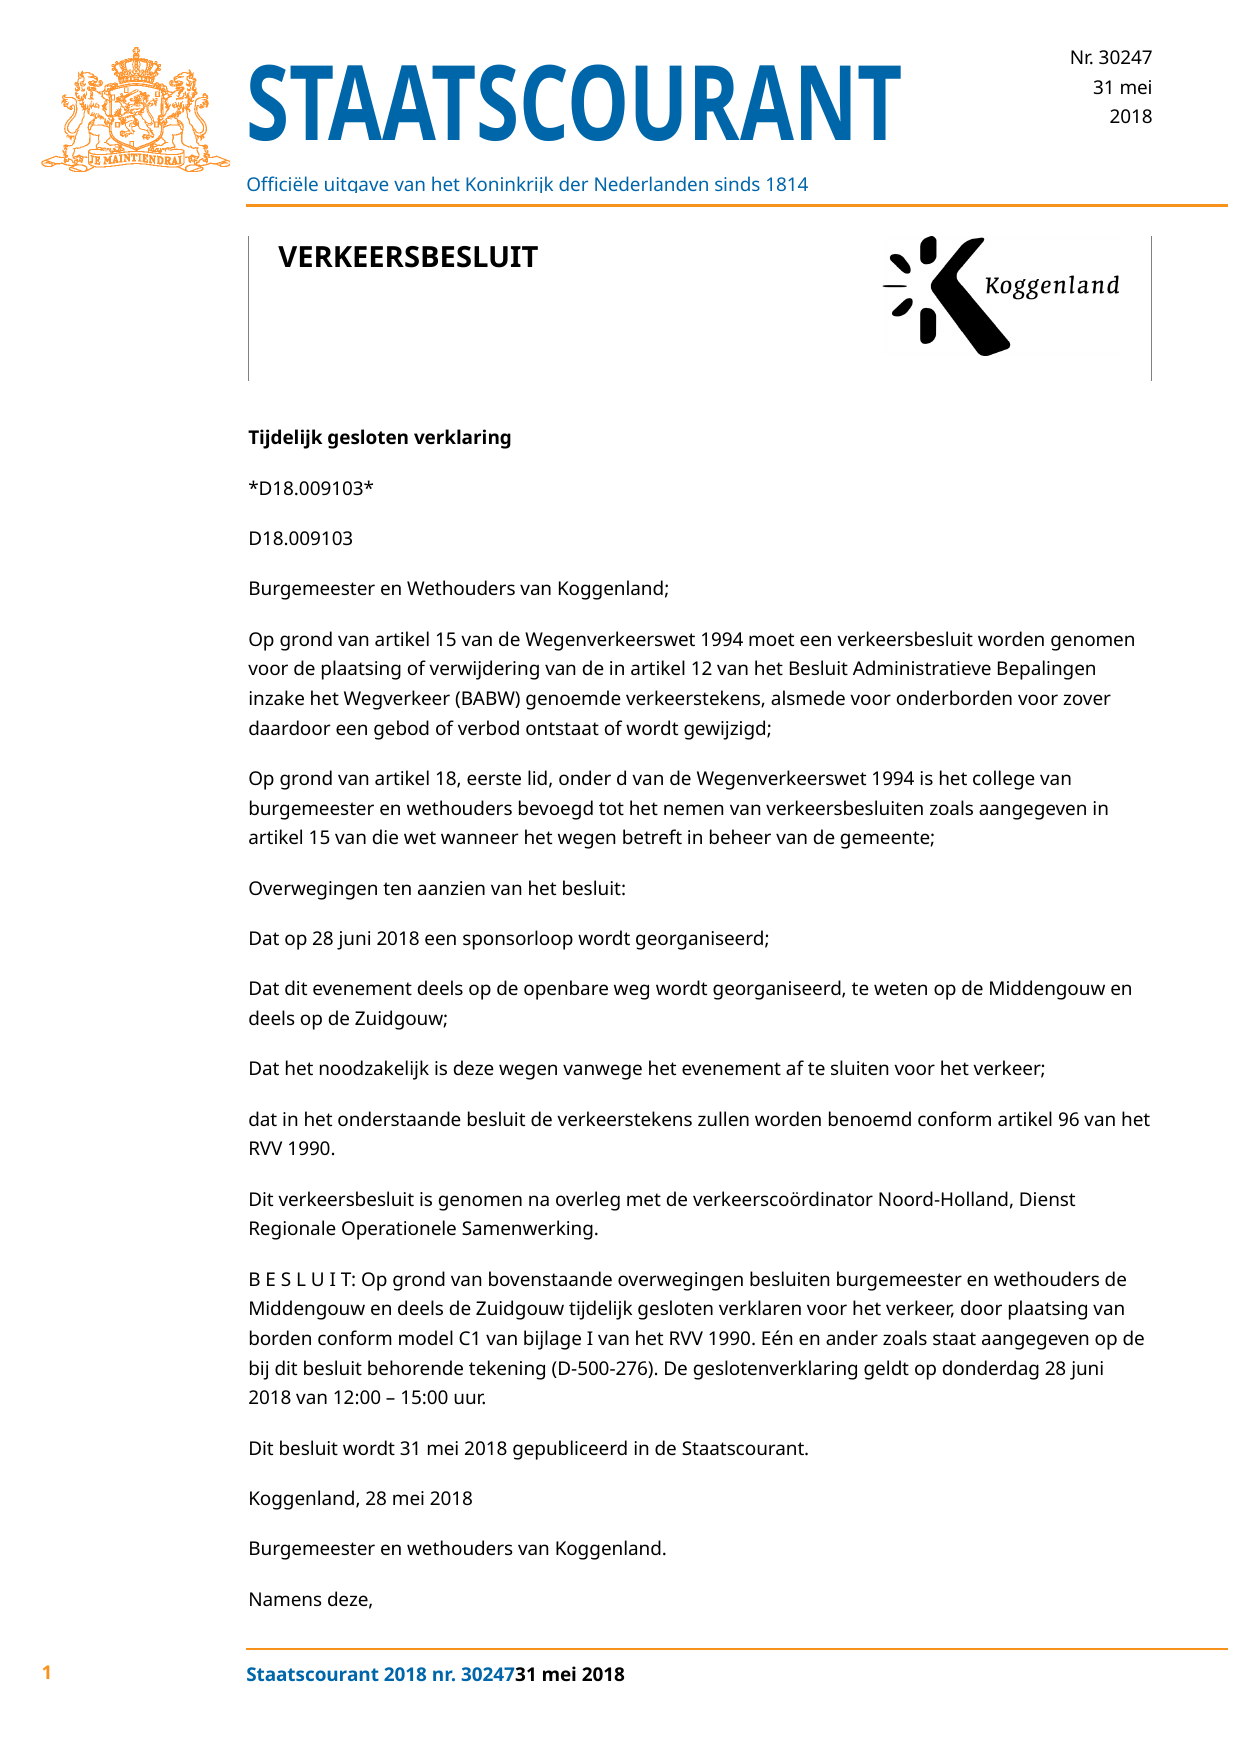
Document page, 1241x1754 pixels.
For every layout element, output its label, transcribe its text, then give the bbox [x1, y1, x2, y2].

text dat in het onderstaande besluit de verkeerstekens zullen worden benoemd conform artikel 96 van het RVV 1990. [248, 1106, 1152, 1161]
text Op grond van artikel 18, eerste lid, onder d van de Wegenverkeerswet 1994 is het college van burgemeester en wethouders bevoegd tot het nemen van verkeersbesluiten zoals aangegeven in artikel 15 van die wet wanneer het wegen betreft in beheer van de gemeente; [248, 765, 1152, 850]
table_header [850, 236, 1151, 381]
table_header VERKEERSBESLUIT [249, 236, 850, 381]
text Burgemeester en wethouders van Koggenland. [248, 1536, 1152, 1561]
text Koggenland, 28 mei 2018 [248, 1485, 1152, 1511]
picture [882, 236, 1119, 356]
text Namens deze, [248, 1586, 1152, 1612]
text Overwegingen ten aanzien van het besluit: [248, 875, 1152, 901]
text Dat op 28 juni 2018 een sponsorloop wordt georganiseerd; [248, 925, 1152, 951]
text Burgemeester en Wethouders van Koggenland; [248, 576, 1152, 601]
text Dit verkeersbesluit is genomen na overleg met de verkeerscoördinator Noord-Holland, Dienst Regionale Operationele Samenwerking. [248, 1186, 1152, 1241]
text D18.009103 [248, 525, 1152, 551]
text Op grond van artikel 15 van de Wegenverkeerswet 1994 moet een verkeersbesluit worden genomen voor de plaatsing of verwijdering van de in artikel 12 van het Besluit Administratieve Bepalingen inzake het Wegverkeer (BABW) genoemde verkeerstekens, alsmede voor onderborden voor zover daardoor een gebod of verbod ontstaat of wordt gewijzigd; [248, 626, 1152, 741]
text B E S L U I T: Op grond van bovenstaande overwegingen besluiten burgemeester en wethouders de Middengouw en deels de Zuidgouw tijdelijk gesloten verklaren voor het verkeer, door plaatsing van borden conform model C1 van bijlage I van het RVV 1990. Eén en ander zoals staat aangegeven op de bij dit besluit behorende tekening (D-500-276). De geslotenverklaring geldt op donderdag 28 juni 2018 van 12:00 – 15:00 uur. [248, 1266, 1152, 1410]
picture [41, 47, 231, 172]
text Dat het noodzakelijk is deze wegen vanwege het evenement af te sluiten voor het verkeer; [248, 1056, 1152, 1081]
text *D18.009103* [248, 475, 1152, 501]
text Dat dit evenement deels op de openbare weg wordt georganiseerd, te weten op de Middengouw en deels op de Zuidgouw; [248, 976, 1152, 1031]
text Tijdelijk gesloten verklaring [248, 424, 1152, 450]
text Dit besluit wordt 31 mei 2018 gepubliceerd in de Staatscourant. [248, 1435, 1152, 1461]
